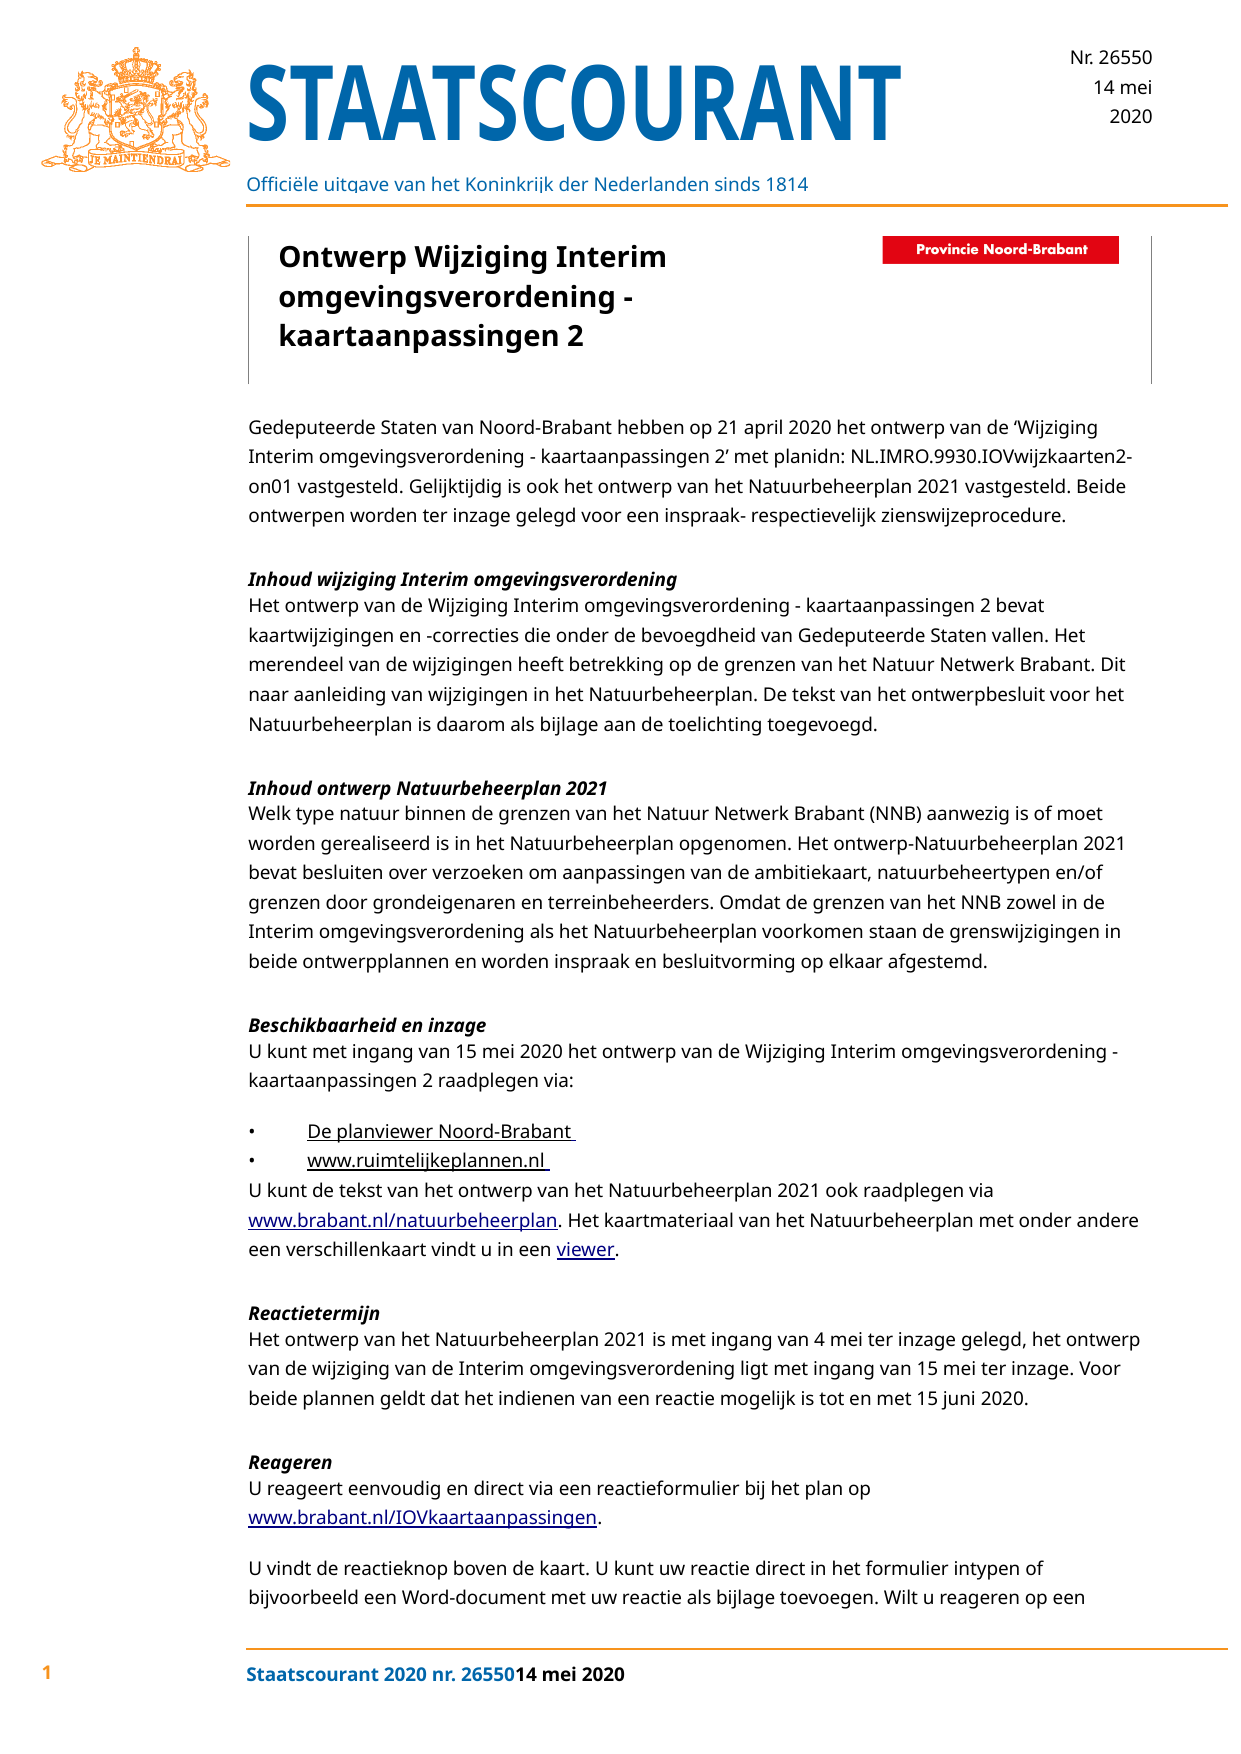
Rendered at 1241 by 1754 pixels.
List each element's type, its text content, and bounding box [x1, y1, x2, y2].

text Inhoud wijziging Interim omgevingsverordening [248, 567, 1152, 592]
text Gedeputeerde Staten van Noord-Brabant hebben op 21 april 2020 het ontwerp van de ‘Wijziging Interim omgevingsverordening - kaartaanpassingen 2’ met planidn: NL.IMRO.9930.IOVwijzkaarten2-on01 vastgesteld. Gelijktijdig is ook het ontwerp van het Natuurbeheerplan 2021 vastgesteld. Beide ontwerpen worden ter inzage gelegd voor een inspraak- respectievelijk zienswijzeprocedure. [248, 414, 1152, 528]
text Beschikbaarheid en inzage [248, 1012, 1152, 1038]
picture [882, 236, 1119, 264]
text U vindt de reactieknop boven de kaart. U kunt uw reactie direct in het formulier intypen of bijvoorbeeld een Word-document met uw reactie als bijlage toevoegen. Wilt u reageren op een [248, 1555, 1152, 1610]
text U kunt de tekst van het ontwerp van het Natuurbeheerplan 2021 ook raadplegen via www.brabant.nl/natuurbeheerplan. Het kaartmateriaal van het Natuurbeheerplan met onder andere een verschillenkaart vindt u in een viewer. [248, 1177, 1152, 1262]
table_header [850, 264, 1151, 384]
picture [41, 47, 231, 172]
text Welk type natuur binnen de grenzen van het Natuur Netwerk Brabant (NNB) aanwezig is of moet worden gerealiseerd is in het Natuurbeheerplan opgenomen. Het ontwerp-Natuurbeheerplan 2021 bevat besluiten over verzoeken om aanpassingen van de ambitiekaart, natuurbeheertypen en/of grenzen door grondeigenaren en terreinbeheerders. Omdat de grenzen van het NNB zowel in de Interim omgevingsverordening als het Natuurbeheerplan voorkomen staan de grenswijzigingen in beide ontwerpplannen en worden inspraak en besluitvorming op elkaar afgestemd. [248, 800, 1152, 974]
table_header [1119, 236, 1151, 263]
text U kunt met ingang van 15 mei 2020 het ontwerp van de Wijziging Interim omgevingsverordening - kaartaanpassingen 2 raadplegen via: [248, 1038, 1152, 1093]
text Reageren [248, 1449, 1152, 1475]
table_header Ontwerp Wijziging Interim omgevingsverordening - kaartaanpassingen 2 [249, 236, 850, 384]
text Het ontwerp van de Wijziging Interim omgevingsverordening - kaartaanpassingen 2 bevat kaartwijzigingen en -correcties die onder de bevoegdheid van Gedeputeerde Staten vallen. Het merendeel van de wijzigingen heeft betrekking op de grenzen van het Natuur Netwerk Brabant. Dit naar aanleiding van wijzigingen in het Natuurbeheerplan. De tekst van het ontwerpbesluit voor het Natuurbeheerplan is daarom als bijlage aan de toelichting toegevoegd. [248, 592, 1152, 736]
text Reactietermijn [248, 1300, 1152, 1326]
text Het ontwerp van het Natuurbeheerplan 2021 is met ingang van 4 mei ter inzage gelegd, het ontwerp van de wijziging van de Interim omgevingsverordening ligt met ingang van 15 mei ter inzage. Voor beide plannen geldt dat het indienen van een reactie mogelijk is tot en met 15 juni 2020. [248, 1326, 1152, 1411]
table_header [850, 236, 882, 263]
text U reageert eenvoudig en direct via een reactieformulier bij het plan op www.brabant.nl/IOVkaartaanpassingen. [248, 1475, 1152, 1530]
text Inhoud ontwerp Natuurbeheerplan 2021 [248, 775, 1152, 800]
list De planviewer Noord-Brabant [248, 1118, 1152, 1144]
list www.ruimtelijkeplannen.nl [248, 1148, 1152, 1173]
